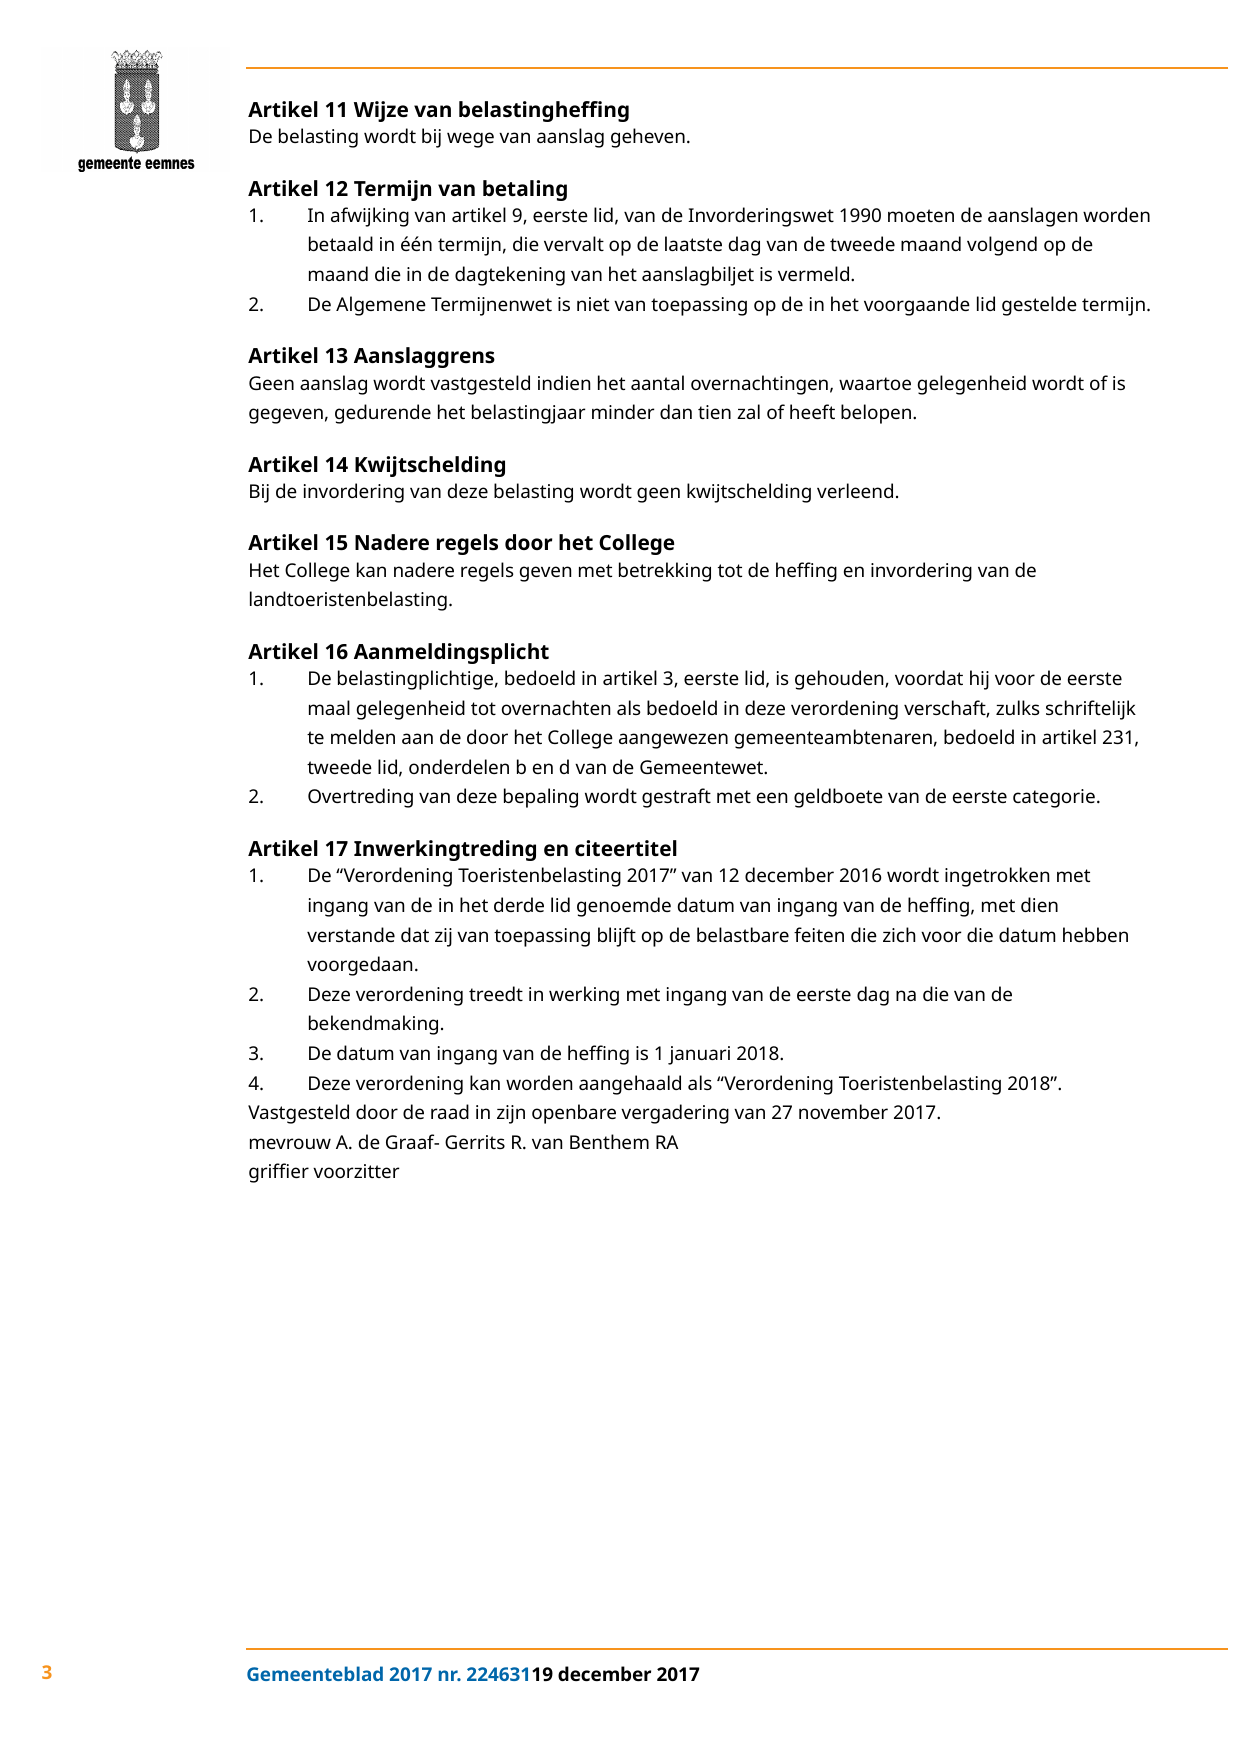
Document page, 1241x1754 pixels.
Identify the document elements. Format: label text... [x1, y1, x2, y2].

list De Algemene Termijnenwet is niet van toepassing op de in het voorgaande lid gestelde termijn. [248, 291, 1152, 317]
text griffier voorzitter [248, 1158, 1152, 1184]
text De belasting wordt bij wege van aanslag geheven. [248, 123, 1152, 149]
list De belastingplichtige, bedoeld in artikel 3, eerste lid, is gehouden, voordat hij voor de eerste maal gelegenheid tot overnachten als bedoeld in deze verordening verschaft, zulks schriftelijk te melden aan de door het College aangewezen gemeenteambtenaren, bedoeld in artikel 231, tweede lid, onderdelen b en d van de Gemeentewet. [248, 665, 1152, 780]
text mevrouw A. de Graaf- Gerrits R. van Benthem RA [248, 1129, 1152, 1154]
text Bij de invordering van deze belasting wordt geen kwijtschelding verleend. [248, 478, 1152, 504]
text Geen aanslag wordt vastgesteld indien het aantal overnachtingen, waartoe gelegenheid wordt of is gegeven, gedurende het belastingjaar minder dan tien zal of heeft belopen. [248, 370, 1152, 425]
list Deze verordening treedt in werking met ingang van de eerste dag na die van de bekendmaking. [248, 981, 1152, 1036]
text Artikel 14 Kwijtschelding [248, 450, 1152, 478]
picture [41, 47, 231, 172]
list Deze verordening kan worden aangehaald als “Verordening Toeristenbelasting 2018”. [248, 1070, 1152, 1095]
text Artikel 11 Wijze van belastingheffing [248, 95, 1152, 123]
text Het College kan nadere regels geven met betrekking tot de heffing en invordering van de landtoeristenbelasting. [248, 557, 1152, 612]
text Artikel 12 Termijn van betaling [248, 174, 1152, 202]
list Overtreding van deze bepaling wordt gestraft met een geldboete van de eerste categorie. [248, 784, 1152, 809]
list De datum van ingang van de heffing is 1 januari 2018. [248, 1040, 1152, 1066]
text Artikel 15 Nadere regels door het College [248, 528, 1152, 557]
list In afwijking van artikel 9, eerste lid, van de Invorderingswet 1990 moeten de aanslagen worden betaald in één termijn, die vervalt op de laatste dag van de tweede maand volgend op de maand die in de dagtekening van het aanslagbiljet is vermeld. [248, 202, 1152, 287]
text Artikel 17 Inwerkingtreding en citeertitel [248, 834, 1152, 863]
list De “Verordening Toeristenbelasting 2017” van 12 december 2016 wordt ingetrokken met ingang van de in het derde lid genoemde datum van ingang van de heffing, met dien verstande dat zij van toepassing blijft op de belastbare feiten die zich voor die datum hebben voorgedaan. [248, 863, 1152, 977]
text Vastgesteld door de raad in zijn openbare vergadering van 27 november 2017. [248, 1099, 1152, 1125]
text Artikel 16 Aanmeldingsplicht [248, 637, 1152, 665]
text Artikel 13 Aanslaggrens [248, 341, 1152, 370]
